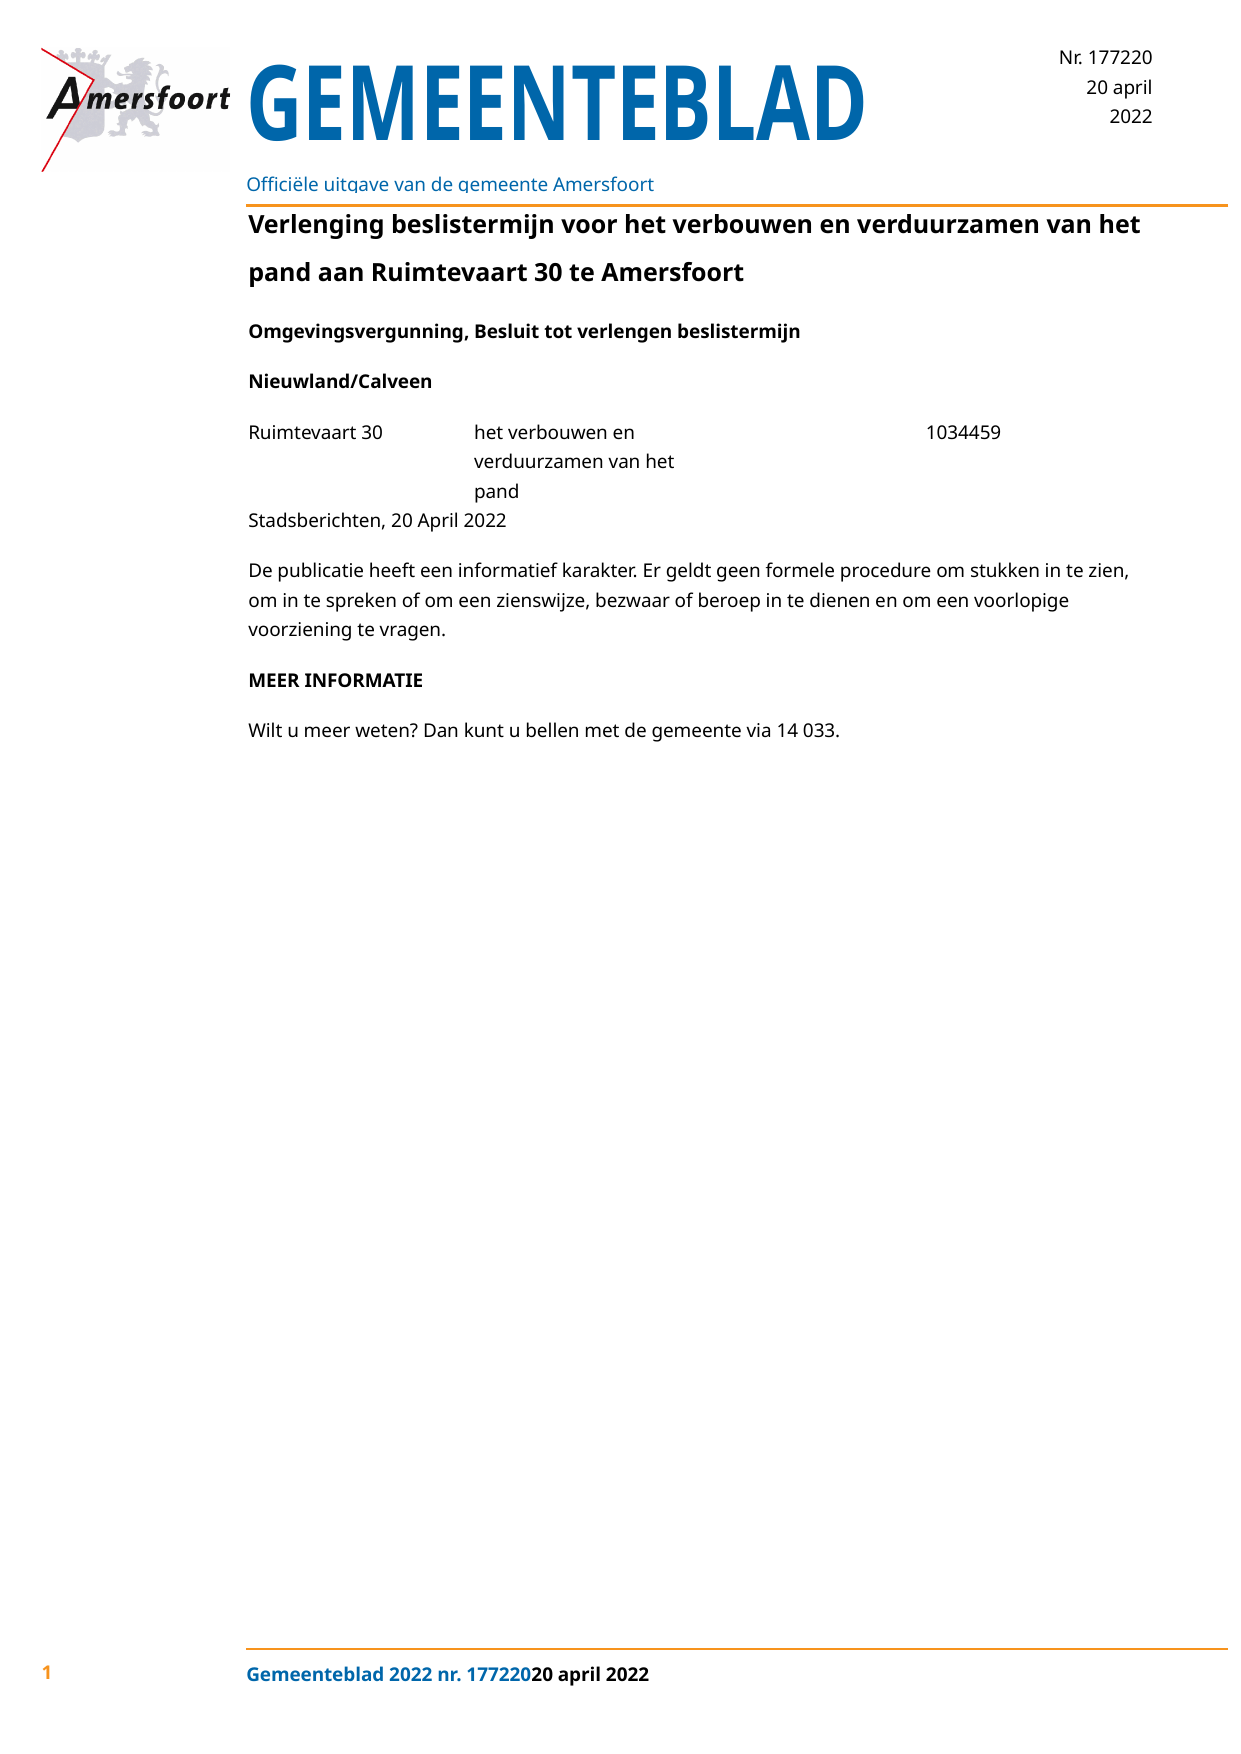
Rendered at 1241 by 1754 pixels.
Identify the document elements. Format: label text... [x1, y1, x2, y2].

table_header Ruimtevaart 30 [248, 419, 474, 504]
text De publicatie heeft een informatief karakter. Er geldt geen formele procedure om stukken in te zien, om in te spreken of om een zienswijze, bezwaar of beroep in te dienen en om een voorlopige voorziening te vragen. [248, 557, 1152, 642]
text Wilt u meer weten? Dan kunt u bellen met de gemeente via 14 033. [248, 717, 1152, 743]
text Verlenging beslistermijn voor het verbouwen en verduurzamen van het pand aan Ruimtevaart 30 te Amersfoort [248, 207, 1152, 288]
table_header het verbouwen en verduurzamen van het pand [474, 419, 700, 504]
text MEER INFORMATIE [248, 667, 1152, 693]
picture [41, 47, 231, 172]
text Omgevingsvergunning, Besluit tot verlengen beslistermijn [248, 318, 1152, 344]
table_header [700, 419, 926, 504]
text Nieuwland/Calveen [248, 368, 1152, 394]
table_header 1034459 [926, 419, 1152, 504]
text Stadsberichten, 20 April 2022 [248, 507, 1152, 533]
